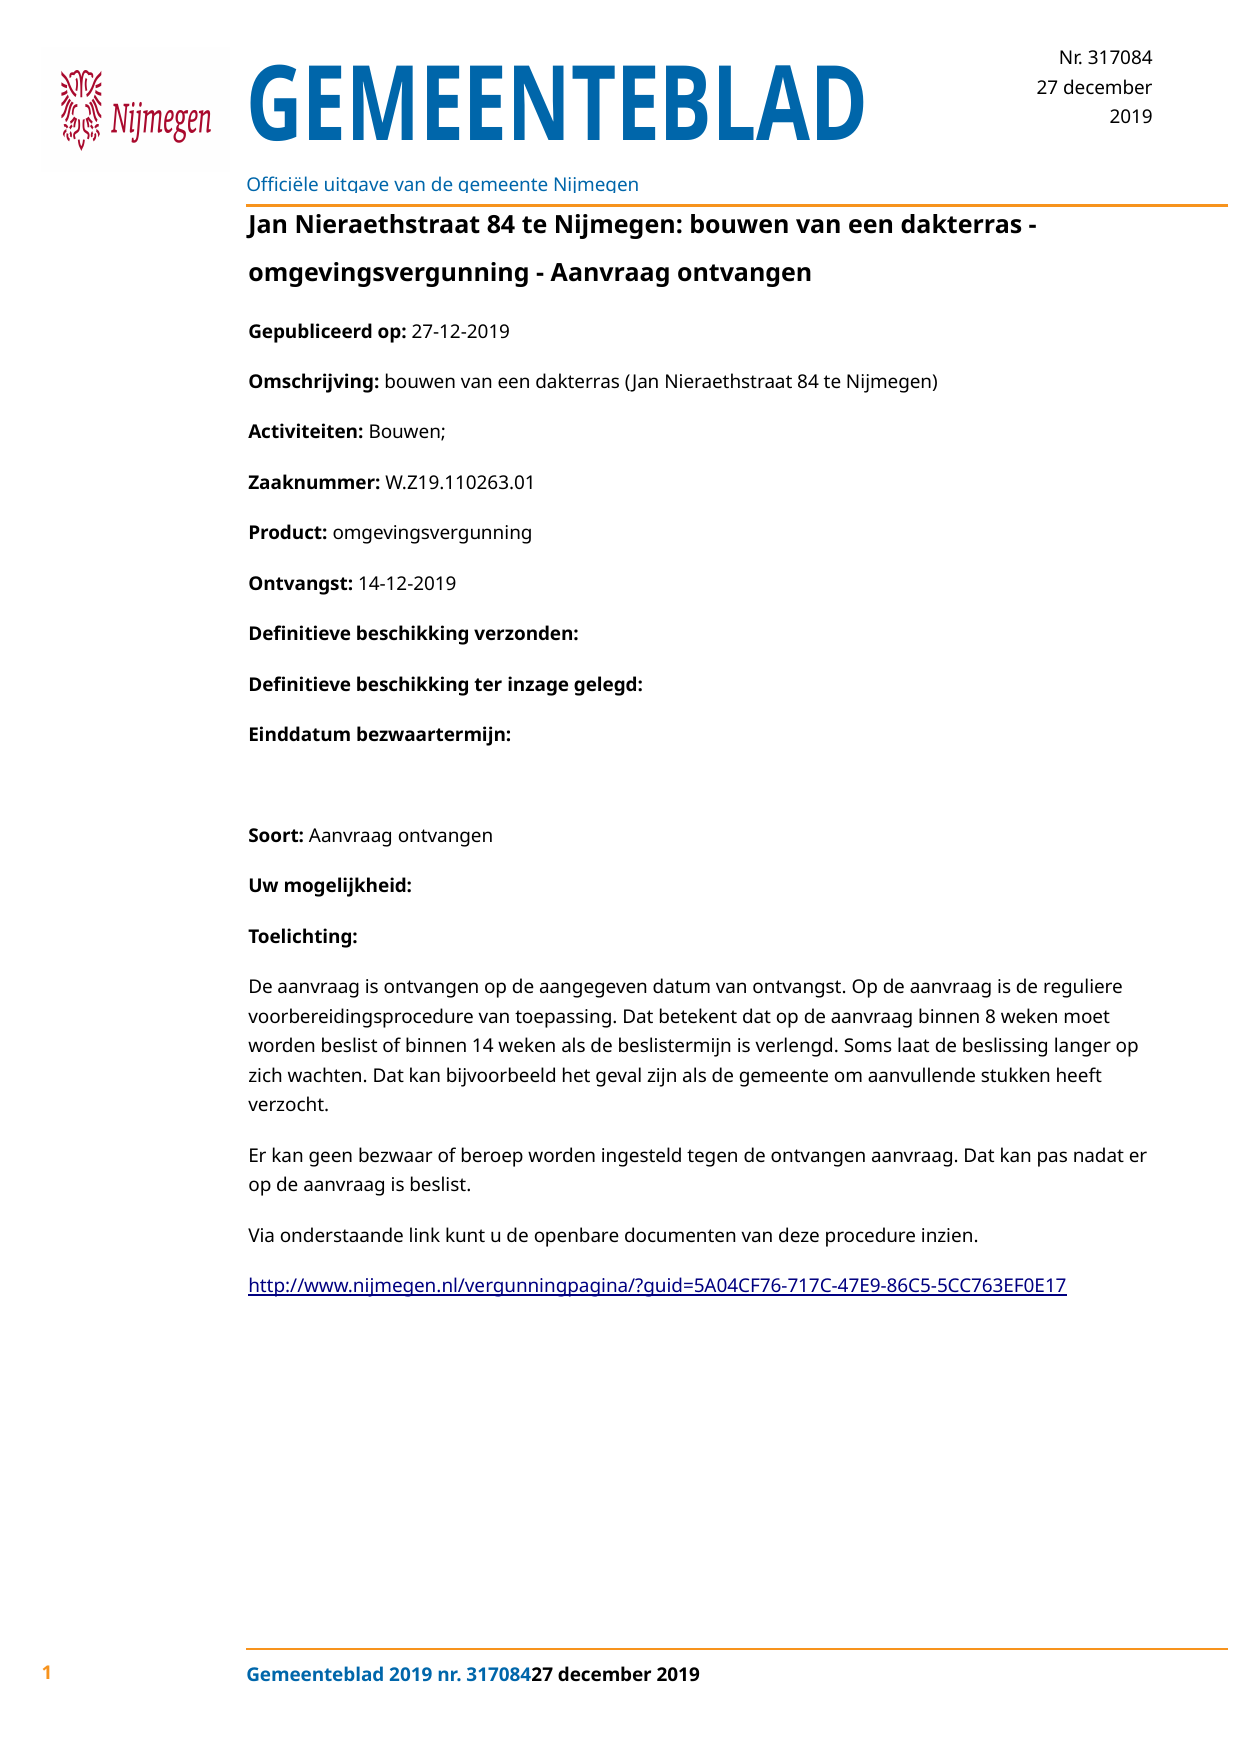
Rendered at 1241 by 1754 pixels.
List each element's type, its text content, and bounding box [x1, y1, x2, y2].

text Activiteiten: Bouwen; [248, 419, 1152, 444]
text Definitieve beschikking verzonden: [248, 620, 1152, 646]
text http://www.nijmegen.nl/vergunningpagina/?guid=5A04CF76-717C-47E9-86C5-5CC763EF0E17 [248, 1272, 1152, 1298]
text Definitieve beschikking ter inzage gelegd: [248, 671, 1152, 697]
text Er kan geen bezwaar of beroep worden ingesteld tegen de ontvangen aanvraag. Dat kan pas nadat er op de aanvraag is beslist. [248, 1142, 1152, 1197]
text Uw mogelijkheid: [248, 872, 1152, 898]
text Omschrijving: bouwen van een dakterras (Jan Nieraethstraat 84 te Nijmegen) [248, 368, 1152, 394]
text Jan Nieraethstraat 84 te Nijmegen: bouwen van een dakterras - omgevingsvergunning - Aanvraag ontvangen [248, 207, 1152, 288]
picture [41, 47, 231, 172]
text Einddatum bezwaartermijn: [248, 721, 1152, 747]
text Toelichting: [248, 923, 1152, 949]
text Product: omgevingsvergunning [248, 519, 1152, 545]
text Soort: Aanvraag ontvangen [248, 822, 1152, 848]
text Zaaknummer: W.Z19.110263.01 [248, 469, 1152, 495]
text Via onderstaande link kunt u de openbare documenten van deze procedure inzien. [248, 1222, 1152, 1248]
text De aanvraag is ontvangen op de aangegeven datum van ontvangst. Op de aanvraag is de reguliere voorbereidingsprocedure van toepassing. Dat betekent dat op de aanvraag binnen 8 weken moet worden beslist of binnen 14 weken als de beslistermijn is verlengd. Soms laat de beslissing langer op zich wachten. Dat kan bijvoorbeeld het geval zijn als de gemeente om aanvullende stukken heeft verzocht. [248, 973, 1152, 1117]
text Ontvangst: 14-12-2019 [248, 570, 1152, 596]
text Gepubliceerd op: 27-12-2019 [248, 318, 1152, 344]
